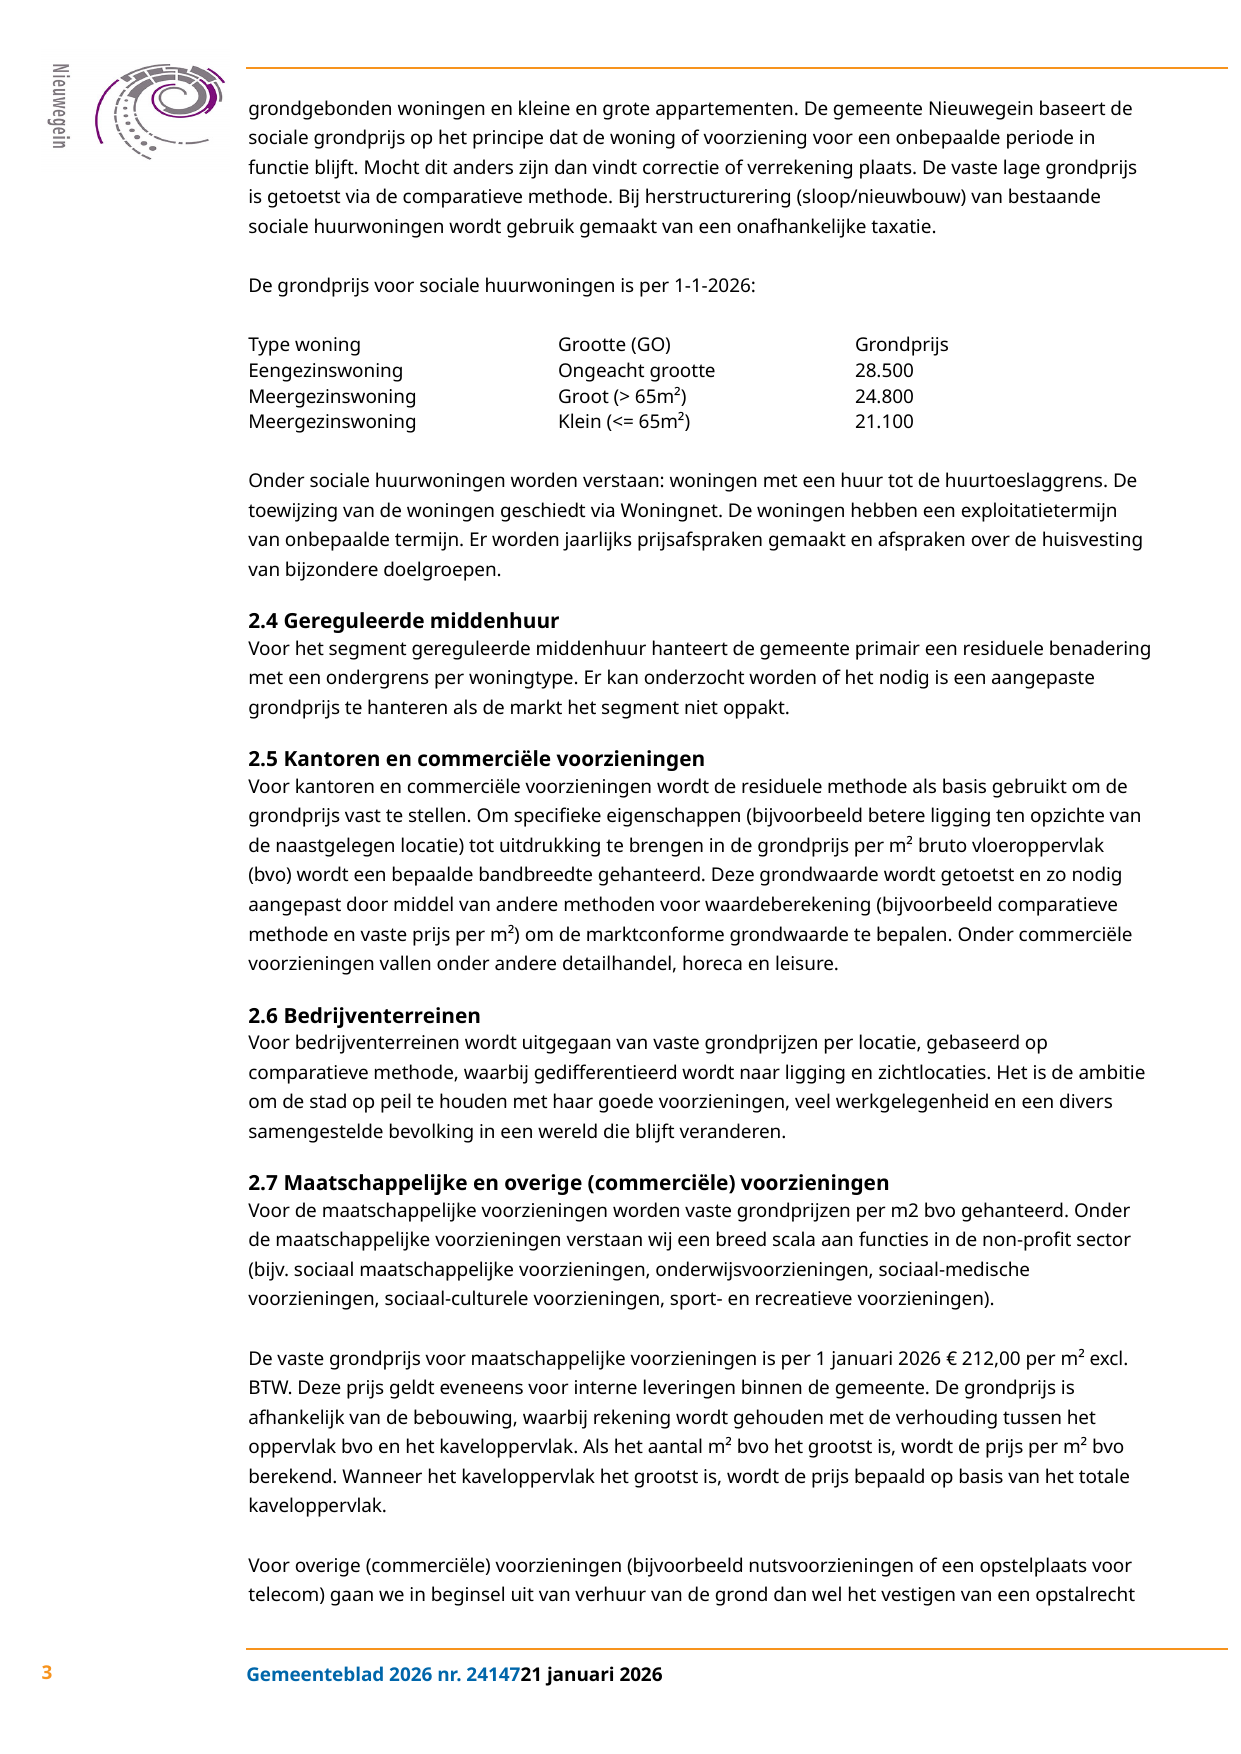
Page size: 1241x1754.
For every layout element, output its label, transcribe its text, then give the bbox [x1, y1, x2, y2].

picture [41, 47, 231, 172]
text Voor de maatschappelijke voorzieningen worden vaste grondprijzen per m2 bvo gehanteerd. Onder de maatschappelijke voorzieningen verstaan wij een breed scala aan functies in de non-profit sector (bijv. sociaal maatschappelijke voorzieningen, onderwijsvoorzieningen, sociaal-medische voorzieningen, sociaal-culturele voorzieningen, sport- en recreatieve voorzieningen). [248, 1197, 1152, 1311]
text De vaste grondprijs voor maatschappelijke voorzieningen is per 1 januari 2026 € 212,00 per m² excl. BTW. Deze prijs geldt eveneens voor interne leveringen binnen de gemeente. De grondprijs is afhankelijk van de bebouwing, waarbij rekening wordt gehouden met de verhouding tussen het oppervlak bvo en het kaveloppervlak. Als het aantal m² bvo het grootst is, wordt de prijs per m² bvo berekend. Wanneer het kaveloppervlak het grootst is, wordt de prijs bepaald op basis van het totale kaveloppervlak. [248, 1345, 1152, 1518]
text Voor het segment gereguleerde middenhuur hanteert de gemeente primair een residuele benadering met een ondergrens per woningtype. Er kan onderzocht worden of het nodig is een aangepaste grondprijs te hanteren als de markt het segment niet oppakt. [248, 635, 1152, 720]
text Voor bedrijventerreinen wordt uitgegaan van vaste grondprijzen per locatie, gebaseerd op comparatieve methode, waarbij gedifferentieerd wordt naar ligging en zichtlocaties. Het is de ambitie om de stad op peil te houden met haar goede voorzieningen, veel werkgelegenheid en een divers samengestelde bevolking in een wereld die blijft veranderen. [248, 1029, 1152, 1144]
text De grondprijs voor sociale huurwoningen is per 1-1-2026: [248, 272, 1152, 298]
text grondgebonden woningen en kleine en grote appartementen. De gemeente Nieuwegein baseert de sociale grondprijs op het principe dat de woning of voorziening voor een onbepaalde periode in functie blijft. Mocht dit anders zijn dan vindt correctie of verrekening plaats. De vaste lage grondprijs is getoetst via de comparatieve methode. Bij herstructurering (sloop/nieuwbouw) van bestaande sociale huurwoningen wordt gebruik gemaakt van een onafhankelijke taxatie. [248, 95, 1152, 239]
table_cell Groot (> 65m²) [558, 383, 855, 409]
text 2.5 Kantoren en commerciële voorzieningen [248, 744, 1152, 773]
text Voor kantoren en commerciële voorzieningen wordt de residuele methode als basis gebruikt om de grondprijs vast te stellen. Om specifieke eigenschappen (bijvoorbeeld betere ligging ten opzichte van de naastgelegen locatie) tot uitdrukking te brengen in de grondprijs per m² bruto vloeroppervlak (bvo) wordt een bepaalde bandbreedte gehanteerd. Deze grondwaarde wordt getoetst en zo nodig aangepast door middel van andere methoden voor waardeberekening (bijvoorbeeld comparatieve methode en vaste prijs per m²) om de marktconforme grondwaarde te bepalen. Onder commerciële voorzieningen vallen onder andere detailhandel, horeca en leisure. [248, 773, 1152, 976]
table_cell Ongeacht grootte [558, 357, 855, 383]
table_header Type woning [248, 332, 558, 357]
table_cell 21.100 [855, 409, 1152, 434]
table_cell Meergezinswoning [248, 409, 558, 434]
table_header Grootte (GO) [558, 332, 855, 357]
text 2.4 Gereguleerde middenhuur [248, 606, 1152, 635]
table_cell Eengezinswoning [248, 357, 558, 383]
table_header Grondprijs [855, 332, 1152, 357]
table_cell 24.800 [855, 383, 1152, 409]
text Voor overige (commerciële) voorzieningen (bijvoorbeeld nutsvoorzieningen of een opstelplaats voor telecom) gaan we in beginsel uit van verhuur van de grond dan wel het vestigen van een opstalrecht [248, 1552, 1152, 1607]
table_cell 28.500 [855, 357, 1152, 383]
text 2.6 Bedrijventerreinen [248, 1001, 1152, 1029]
text 2.7 Maatschappelijke en overige (commerciële) voorzieningen [248, 1168, 1152, 1197]
table_cell Klein (<= 65m²) [558, 409, 855, 434]
text Onder sociale huurwoningen worden verstaan: woningen met een huur tot de huurtoeslaggrens. De toewijzing van de woningen geschiedt via Woningnet. De woningen hebben een exploitatietermijn van onbepaalde termijn. Er worden jaarlijks prijsafspraken gemaakt en afspraken over de huisvesting van bijzondere doelgroepen. [248, 467, 1152, 582]
table_cell Meergezinswoning [248, 383, 558, 409]
